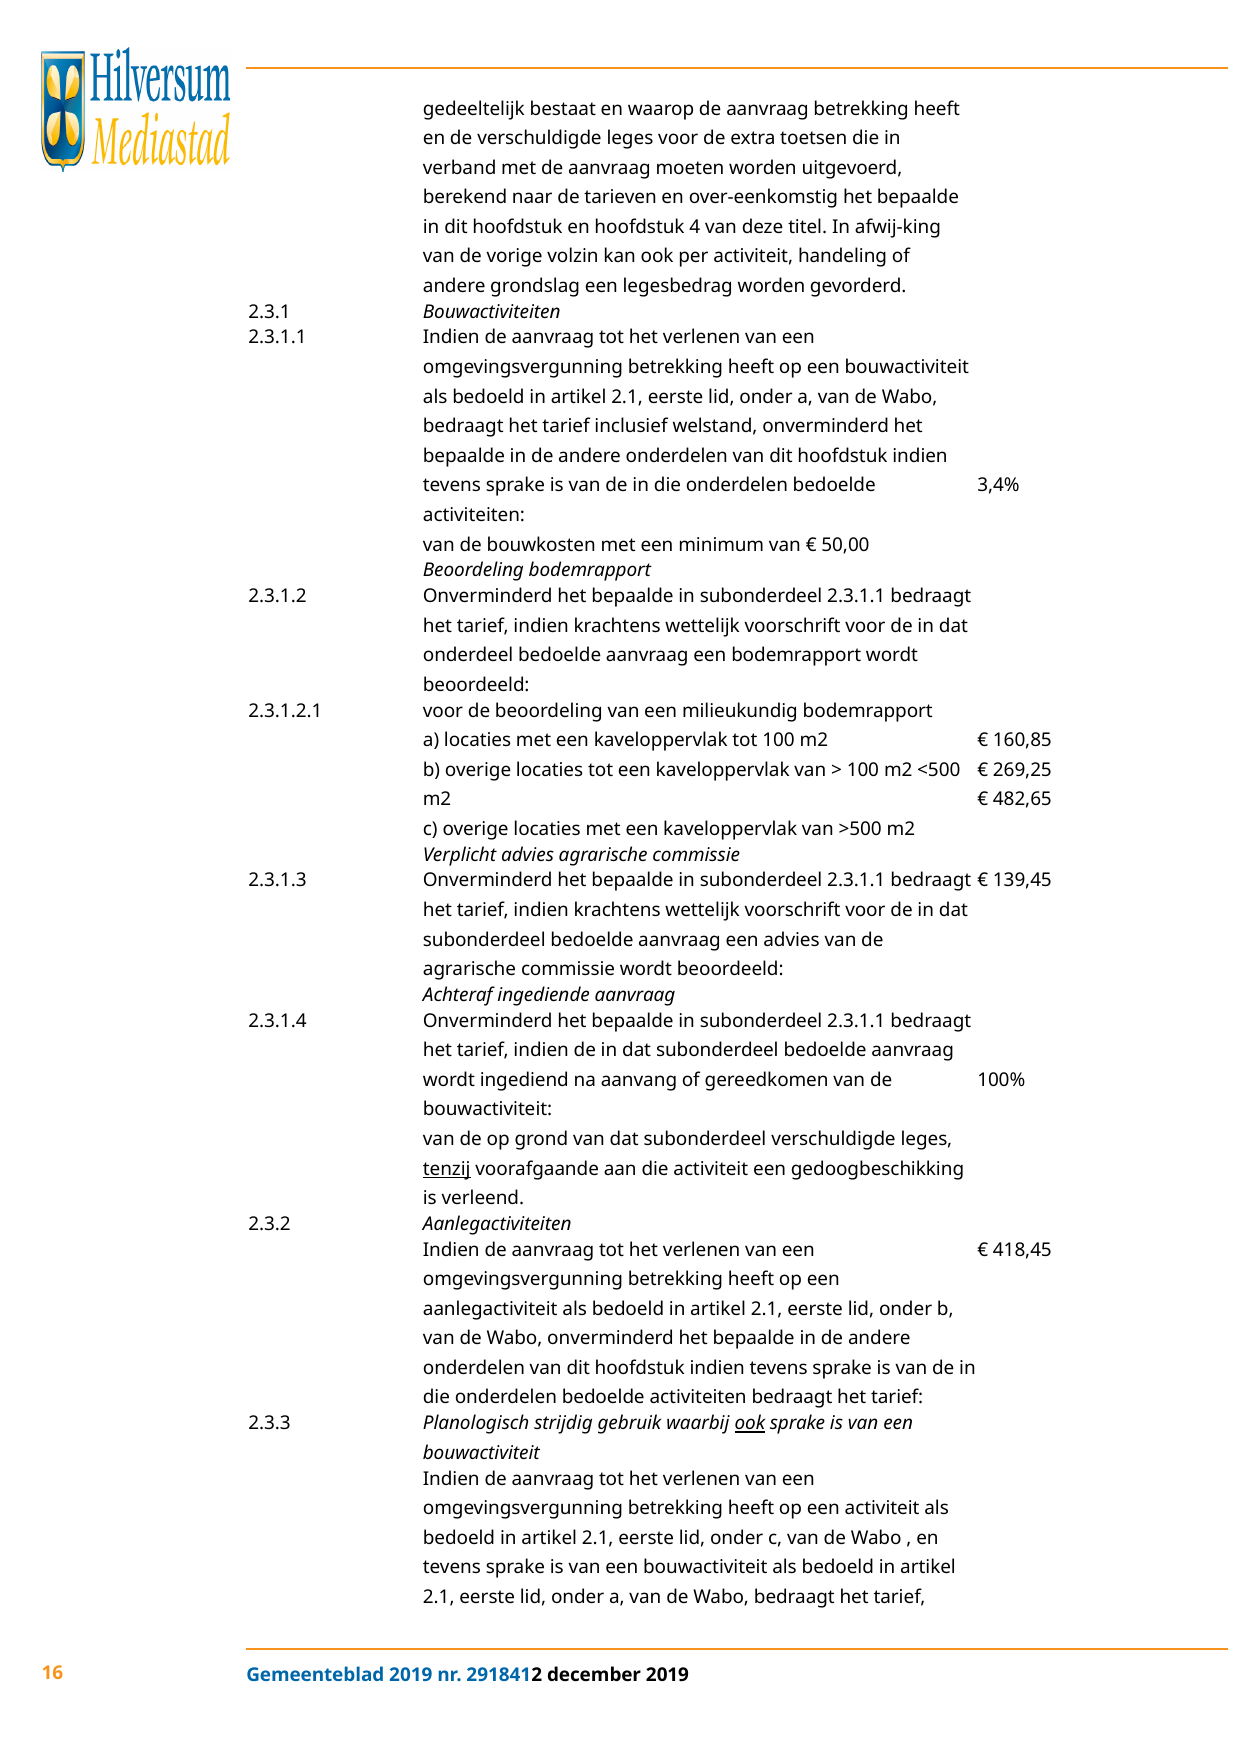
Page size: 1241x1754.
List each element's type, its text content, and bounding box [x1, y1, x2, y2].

table_cell 2.3.1.2.1 [248, 697, 423, 841]
table_cell Beoordeling bodemrapport [423, 557, 977, 582]
table_cell [977, 981, 1152, 1007]
table_cell [977, 557, 1152, 582]
table_cell Planologisch strijdig gebruik waarbij ook sprake is van een bouwactiviteit [423, 1409, 977, 1465]
table_cell [248, 981, 423, 1007]
table_cell Onverminderd het bepaalde in subonderdeel 2.3.1.1 bedraagt het tarief, indien krachtens wettelijk voorschrift voor de in dat subonderdeel bedoelde aanvraag een advies van de agrarische commissie wordt beoordeeld: [423, 867, 977, 981]
table_cell € 139,45 [977, 867, 1152, 981]
table_cell [248, 841, 423, 867]
table_cell [248, 1465, 423, 1609]
table_cell Verplicht advies agrarische commissie [423, 841, 977, 867]
table_cell 3,4% [977, 324, 1152, 557]
table_header gedeeltelijk bestaat en waarop de aanvraag betrekking heeft en de verschuldigde leges voor de extra toetsen die in verband met de aanvraag moeten worden uitgevoerd, berekend naar de tarieven en over-eenkomstig het bepaalde in dit hoofdstuk en hoofdstuk 4 van deze titel. In afwij-king van de vorige volzin kan ook per activiteit, handeling of andere grondslag een legesbedrag worden gevorderd. [423, 95, 977, 298]
table_cell 100% [977, 1007, 1152, 1210]
table_cell [977, 298, 1152, 324]
table_cell Achteraf ingediende aanvraag [423, 981, 977, 1007]
table_cell 2.3.1.4 [248, 1007, 423, 1210]
table_cell 2.3.1 [248, 298, 423, 324]
table_header [977, 95, 1152, 298]
table_cell Onverminderd het bepaalde in subonderdeel 2.3.1.1 bedraagt het tarief, indien de in dat subonderdeel bedoelde aanvraag wordt ingediend na aanvang of gereedkomen van de bouwactiviteit: van de op grond van dat subonderdeel verschuldigde leges, tenzij voorafgaande aan die activiteit een gedoogbeschikking is verleend. [423, 1007, 977, 1210]
table_cell € 418,45 [977, 1236, 1152, 1409]
table_cell [977, 1465, 1152, 1609]
table_cell [248, 557, 423, 582]
table_cell Onverminderd het bepaalde in subonderdeel 2.3.1.1 bedraagt het tarief, indien krachtens wettelijk voorschrift voor de in dat onderdeel bedoelde aanvraag een bodemrapport wordt beoordeeld: [423, 582, 977, 697]
table_cell [248, 1236, 423, 1409]
table_cell Indien de aanvraag tot het verlenen van een omgevingsvergunning betrekking heeft op een bouwactiviteit als bedoeld in artikel 2.1, eerste lid, onder a, van de Wabo, bedraagt het tarief inclusief welstand, onverminderd het bepaalde in de andere onderdelen van dit hoofdstuk indien tevens sprake is van de in die onderdelen bedoelde activiteiten: van de bouwkosten met een minimum van € 50,00 [423, 324, 977, 557]
table_cell [977, 1210, 1152, 1236]
table_cell 2.3.1.3 [248, 867, 423, 981]
table_cell [977, 1409, 1152, 1465]
table_cell € 160,85 € 269,25 € 482,65 [977, 697, 1152, 841]
table_cell [977, 582, 1152, 697]
table_cell Indien de aanvraag tot het verlenen van een omgevingsvergunning betrekking heeft op een activiteit als bedoeld in artikel 2.1, eerste lid, onder c, van de Wabo , en tevens sprake is van een bouwactiviteit als bedoeld in artikel 2.1, eerste lid, onder a, van de Wabo, bedraagt het tarief, [423, 1465, 977, 1609]
table_cell Bouwactiviteiten [423, 298, 977, 324]
table_cell 2.3.1.1 [248, 324, 423, 557]
table_cell [977, 841, 1152, 867]
table_cell 2.3.3 [248, 1409, 423, 1465]
picture [41, 47, 231, 172]
table_header [248, 95, 423, 298]
table_cell 2.3.1.2 [248, 582, 423, 697]
table_cell Indien de aanvraag tot het verlenen van een omgevingsvergunning betrekking heeft op een aanlegactiviteit als bedoeld in artikel 2.1, eerste lid, onder b, van de Wabo, onverminderd het bepaalde in de andere onderdelen van dit hoofdstuk indien tevens sprake is van de in die onderdelen bedoelde activiteiten bedraagt het tarief: [423, 1236, 977, 1409]
table_cell 2.3.2 [248, 1210, 423, 1236]
table_cell voor de beoordeling van een milieukundig bodemrapport a) locaties met een kaveloppervlak tot 100 m2 b) overige locaties tot een kaveloppervlak van > 100 m2 <500 m2 c) overige locaties met een kaveloppervlak van >500 m2 [423, 697, 977, 841]
table_cell Aanlegactiviteiten [423, 1210, 977, 1236]
